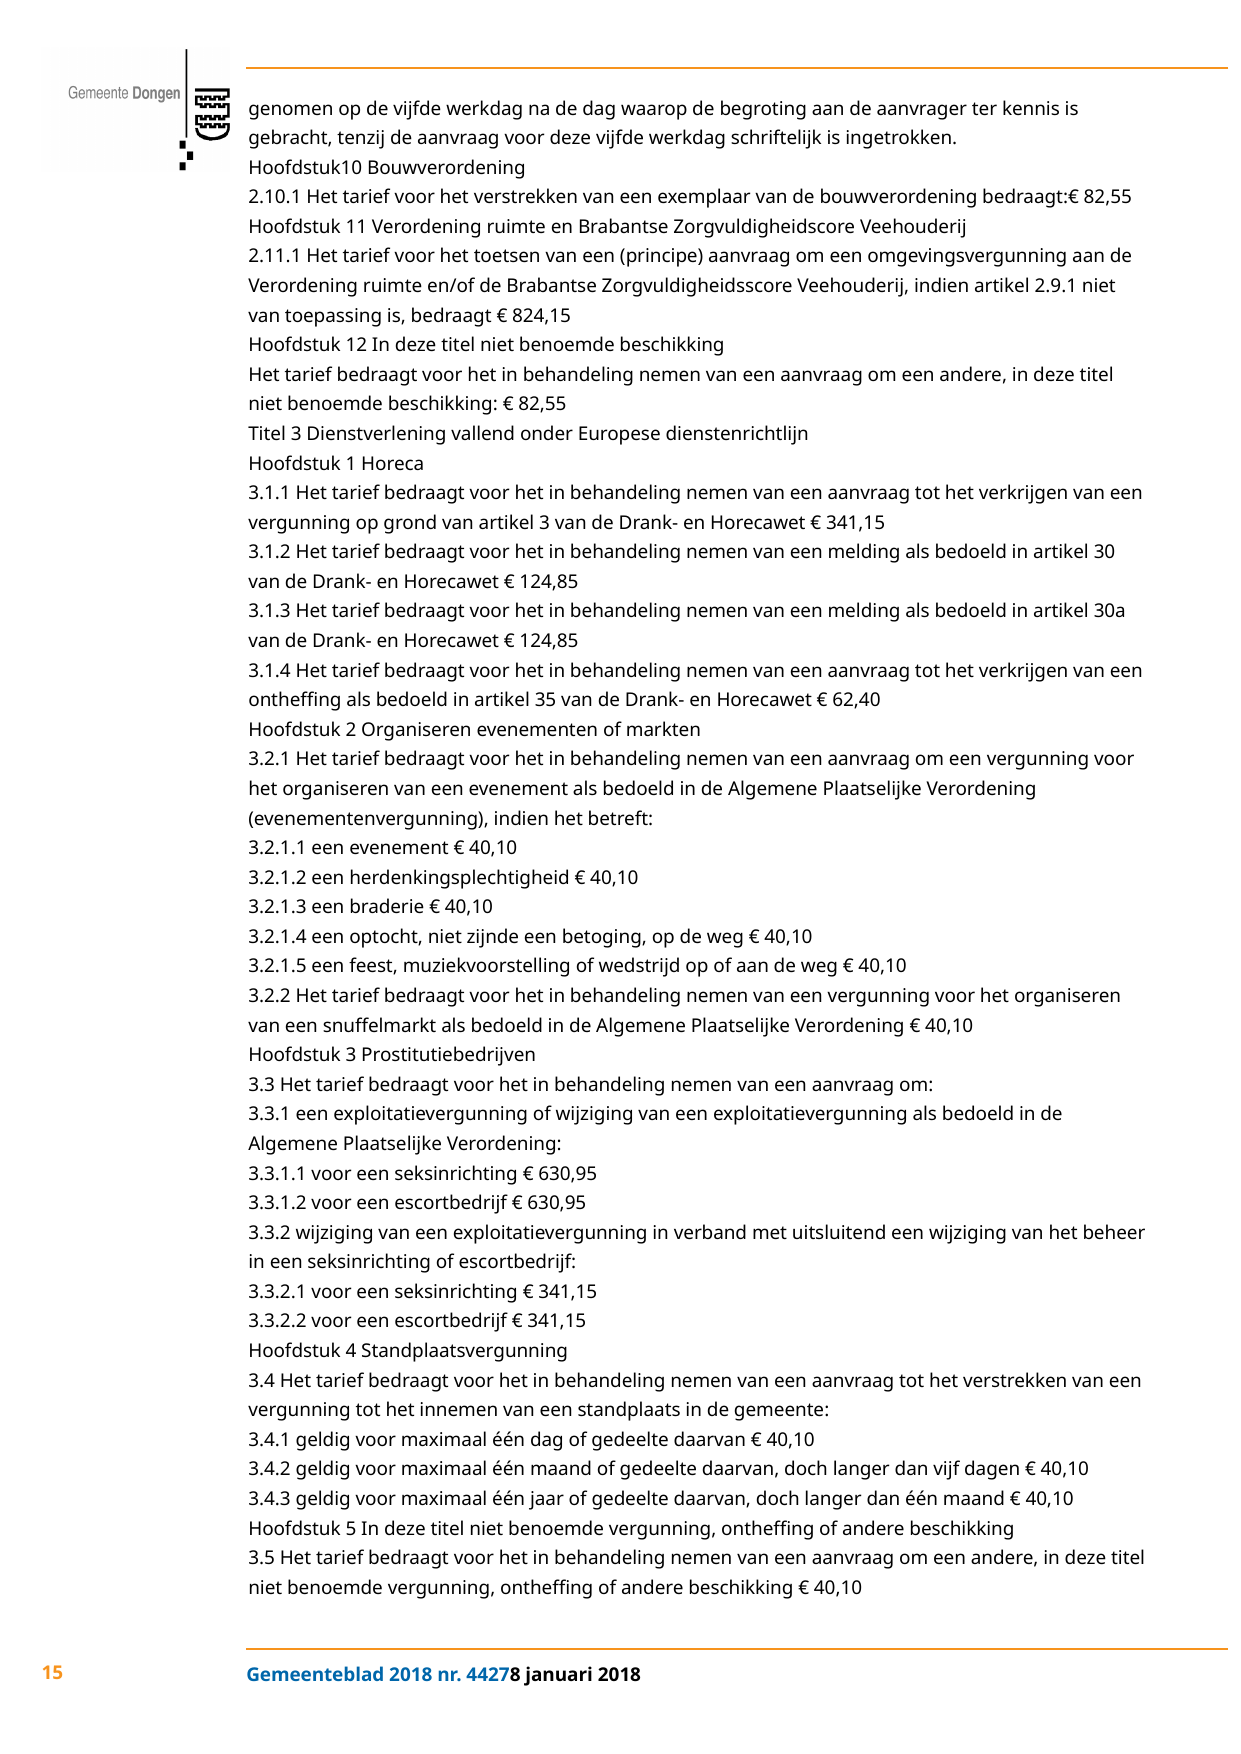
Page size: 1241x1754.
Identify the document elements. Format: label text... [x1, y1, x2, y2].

text 3.2.1.1 een evenement € 40,10 [248, 834, 1152, 860]
text 3.3.1.1 voor een seksinrichting € 630,95 [248, 1160, 1152, 1186]
text 3.3.1 een exploitatievergunning of wijziging van een exploitatievergunning als bedoeld in de Algemene Plaatselijke Verordening: [248, 1101, 1152, 1156]
text 3.4.2 geldig voor maximaal één maand of gedeelte daarvan, doch langer dan vijf dagen € 40,10 [248, 1456, 1152, 1481]
text 3.2.1.5 een feest, muziekvoorstelling of wedstrijd op of aan de weg € 40,10 [248, 953, 1152, 978]
text Hoofdstuk10 Bouwverordening [248, 154, 1152, 180]
text 3.2.1.4 een optocht, niet zijnde een betoging, op de weg € 40,10 [248, 923, 1152, 949]
text 2.10.1 Het tarief voor het verstrekken van een exemplaar van de bouwverordening bedraagt:€ 82,55 [248, 183, 1152, 209]
text genomen op de vijfde werkdag na de dag waarop de begroting aan de aanvrager ter kennis is gebracht, tenzij de aanvraag voor deze vijfde werkdag schriftelijk is ingetrokken. [248, 95, 1152, 150]
text Hoofdstuk 3 Prostitutiebedrijven [248, 1041, 1152, 1067]
text 3.1.4 Het tarief bedraagt voor het in behandeling nemen van een aanvraag tot het verkrijgen van een ontheffing als bedoeld in artikel 35 van de Drank- en Horecawet € 62,40 [248, 657, 1152, 712]
text 3.3 Het tarief bedraagt voor het in behandeling nemen van een aanvraag om: [248, 1071, 1152, 1097]
text 3.4.3 geldig voor maximaal één jaar of gedeelte daarvan, doch langer dan één maand € 40,10 [248, 1485, 1152, 1511]
text Hoofdstuk 11 Verordening ruimte en Brabantse Zorgvuldigheidscore Veehouderij [248, 213, 1152, 239]
text 3.3.2.1 voor een seksinrichting € 341,15 [248, 1278, 1152, 1304]
text 3.1.3 Het tarief bedraagt voor het in behandeling nemen van een melding als bedoeld in artikel 30a van de Drank- en Horecawet € 124,85 [248, 598, 1152, 653]
text Hoofdstuk 2 Organiseren evenementen of markten [248, 716, 1152, 742]
text 3.3.1.2 voor een escortbedrijf € 630,95 [248, 1189, 1152, 1215]
text 3.5 Het tarief bedraagt voor het in behandeling nemen van een aanvraag om een andere, in deze titel niet benoemde vergunning, ontheffing of andere beschikking € 40,10 [248, 1544, 1152, 1600]
text 3.1.2 Het tarief bedraagt voor het in behandeling nemen van een melding als bedoeld in artikel 30 van de Drank- en Horecawet € 124,85 [248, 538, 1152, 594]
text Het tarief bedraagt voor het in behandeling nemen van een aanvraag om een andere, in deze titel niet benoemde beschikking: € 82,55 [248, 361, 1152, 416]
text 3.2.2 Het tarief bedraagt voor het in behandeling nemen van een vergunning voor het organiseren van een snuffelmarkt als bedoeld in de Algemene Plaatselijke Verordening € 40,10 [248, 982, 1152, 1038]
text 3.2.1.2 een herdenkingsplechtigheid € 40,10 [248, 864, 1152, 890]
picture [41, 47, 231, 172]
text 3.3.2.2 voor een escortbedrijf € 341,15 [248, 1308, 1152, 1333]
text 3.4 Het tarief bedraagt voor het in behandeling nemen van een aanvraag tot het verstrekken van een vergunning tot het innemen van een standplaats in de gemeente: [248, 1367, 1152, 1422]
text 3.2.1 Het tarief bedraagt voor het in behandeling nemen van een aanvraag om een vergunning voor het organiseren van een evenement als bedoeld in de Algemene Plaatselijke Verordening (evenementenvergunning), indien het betreft: [248, 746, 1152, 831]
text Titel 3 Dienstverlening vallend onder Europese dienstenrichtlijn [248, 420, 1152, 446]
text Hoofdstuk 1 Horeca [248, 450, 1152, 476]
text Hoofdstuk 5 In deze titel niet benoemde vergunning, ontheffing of andere beschikking [248, 1515, 1152, 1541]
text 3.3.2 wijziging van een exploitatievergunning in verband met uitsluitend een wijziging van het beheer in een seksinrichting of escortbedrijf: [248, 1219, 1152, 1274]
text 3.2.1.3 een braderie € 40,10 [248, 893, 1152, 919]
text Hoofdstuk 4 Standplaatsvergunning [248, 1337, 1152, 1363]
text Hoofdstuk 12 In deze titel niet benoemde beschikking [248, 331, 1152, 357]
text 2.11.1 Het tarief voor het toetsen van een (principe) aanvraag om een omgevingsvergunning aan de Verordening ruimte en/of de Brabantse Zorgvuldigheidsscore Veehouderij, indien artikel 2.9.1 niet van toepassing is, bedraagt € 824,15 [248, 243, 1152, 328]
text 3.1.1 Het tarief bedraagt voor het in behandeling nemen van een aanvraag tot het verkrijgen van een vergunning op grond van artikel 3 van de Drank- en Horecawet € 341,15 [248, 479, 1152, 535]
text 3.4.1 geldig voor maximaal één dag of gedeelte daarvan € 40,10 [248, 1426, 1152, 1452]
